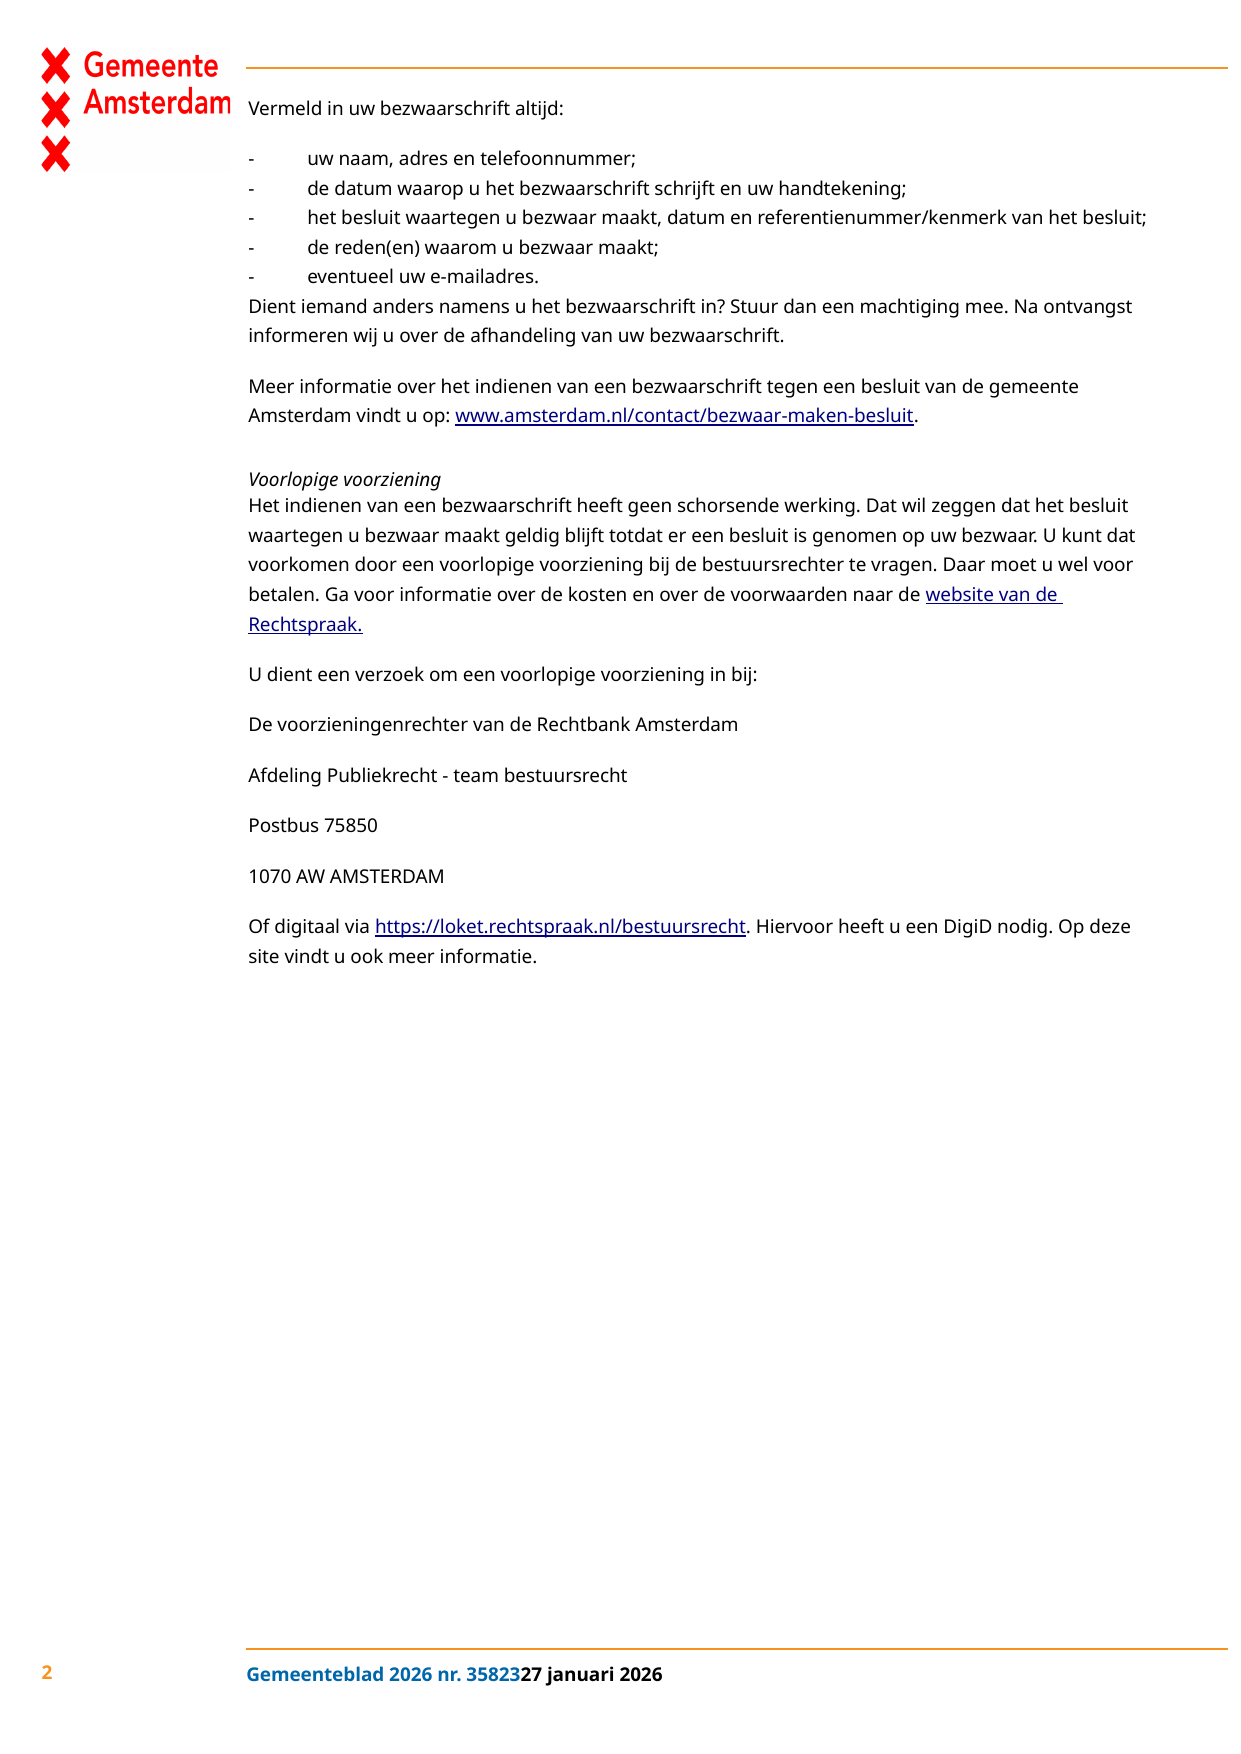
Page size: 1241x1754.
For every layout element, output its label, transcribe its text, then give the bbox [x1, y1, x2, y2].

text Meer informatie over het indienen van een bezwaarschrift tegen een besluit van de gemeente Amsterdam vindt u op: www.amsterdam.nl/contact/bezwaar-maken-besluit. [248, 373, 1152, 428]
text Vermeld in uw bezwaarschrift altijd: [248, 95, 1152, 121]
list het besluit waartegen u bezwaar maakt, datum en referentienummer/kenmerk van het besluit; [248, 204, 1152, 230]
text Voorlopige voorziening [248, 467, 1152, 492]
text Het indienen van een bezwaarschrift heeft geen schorsende werking. Dat wil zeggen dat het besluit waartegen u bezwaar maakt geldig blijft totdat er een besluit is genomen op uw bezwaar. U kunt dat voorkomen door een voorlopige voorziening bij de bestuursrechter te vragen. Daar moet u wel voor betalen. Ga voor informatie over de kosten en over de voorwaarden naar de website van de Rechtspraak. [248, 492, 1152, 636]
list eventueel uw e-mailadres. [248, 263, 1152, 289]
picture [41, 47, 231, 172]
text Afdeling Publiekrecht - team bestuursrecht [248, 762, 1152, 788]
list uw naam, adres en telefoonnummer; [248, 145, 1152, 171]
text Of digitaal via https://loket.rechtspraak.nl/bestuursrecht. Hiervoor heeft u een DigiD nodig. Op deze site vindt u ook meer informatie. [248, 913, 1152, 968]
list de reden(en) waarom u bezwaar maakt; [248, 234, 1152, 260]
text De voorzieningenrechter van de Rechtbank Amsterdam [248, 712, 1152, 737]
text U dient een verzoek om een voorlopige voorziening in bij: [248, 661, 1152, 687]
text Dient iemand anders namens u het bezwaarschrift in? Stuur dan een machtiging mee. Na ontvangst informeren wij u over de afhandeling van uw bezwaarschrift. [248, 293, 1152, 348]
text 1070 AW AMSTERDAM [248, 863, 1152, 888]
list de datum waarop u het bezwaarschrift schrijft en uw handtekening; [248, 175, 1152, 201]
text Postbus 75850 [248, 812, 1152, 838]
